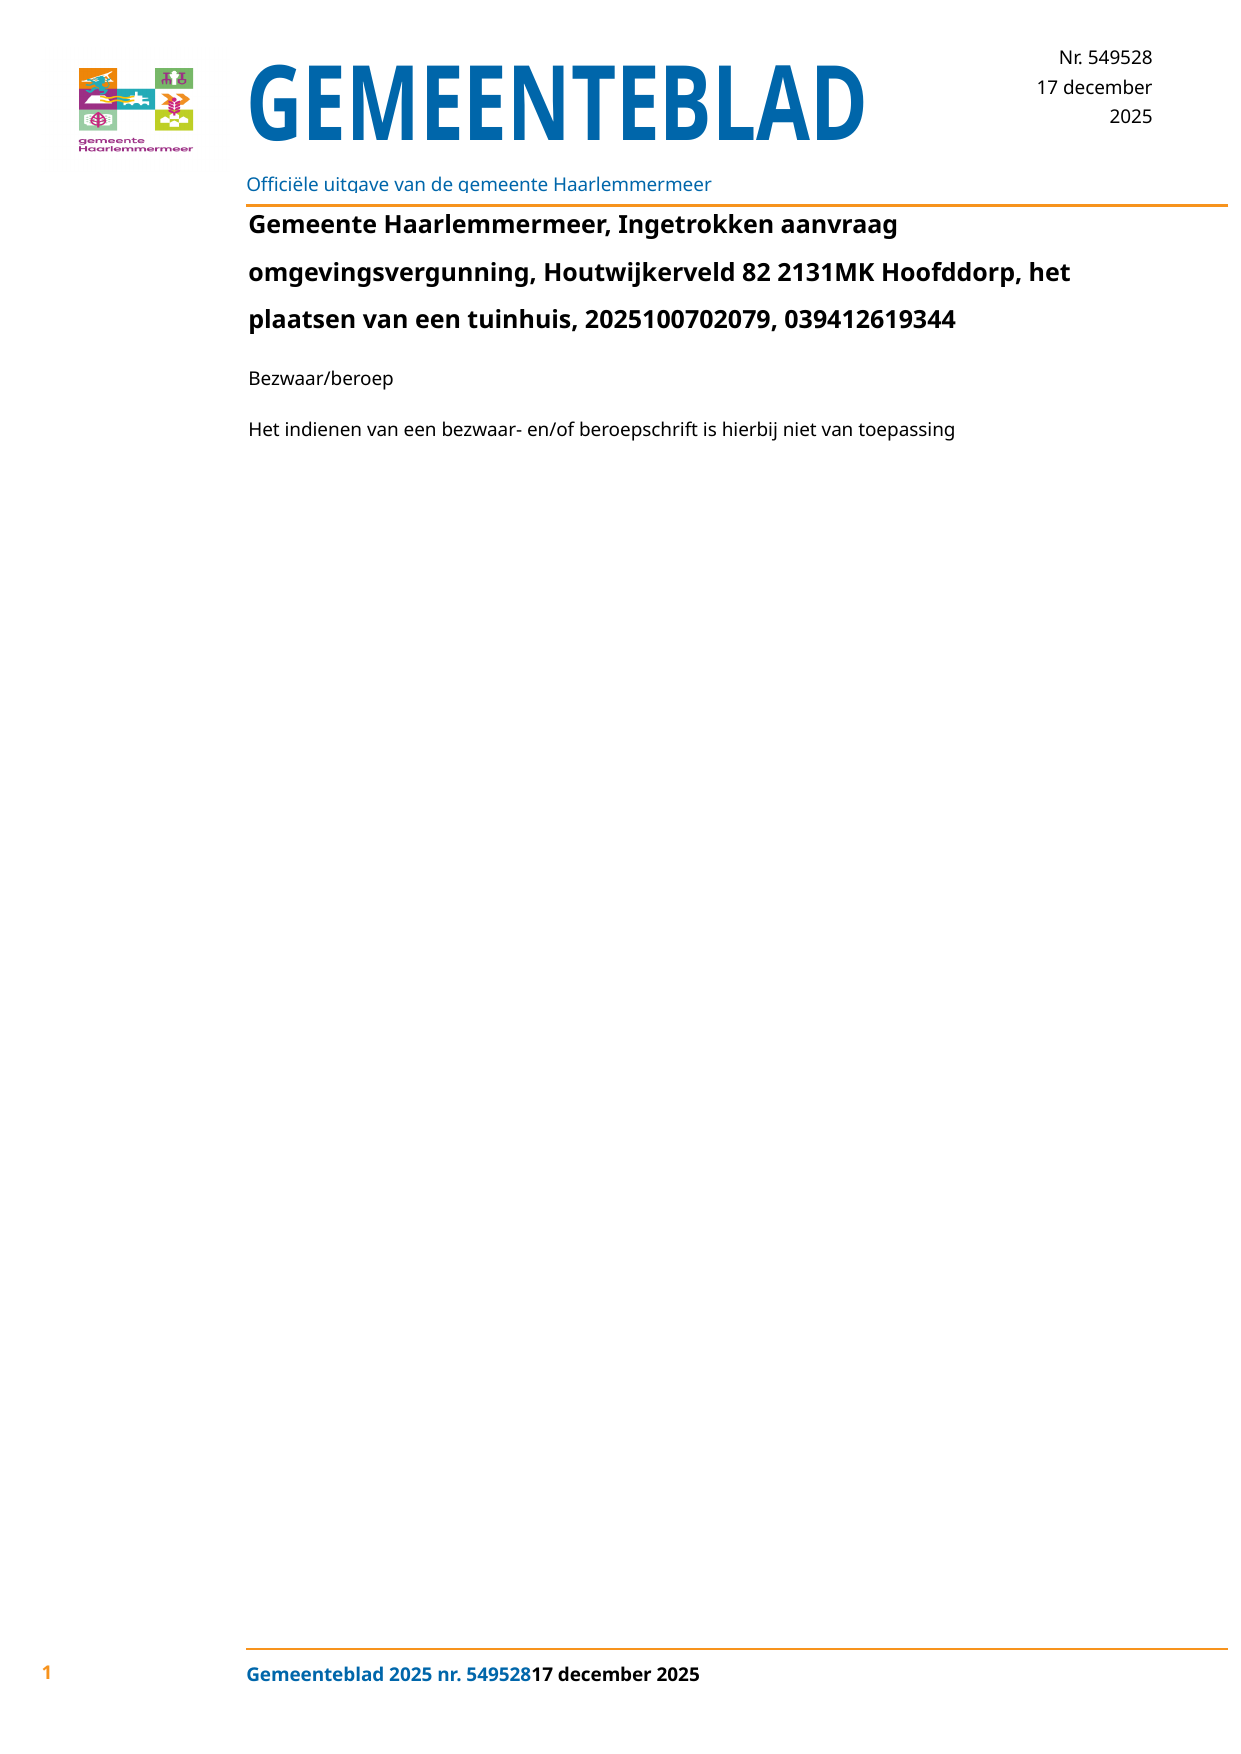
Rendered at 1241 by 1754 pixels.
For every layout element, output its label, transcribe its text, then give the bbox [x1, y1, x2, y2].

text Bezwaar/beroep [248, 366, 1152, 391]
text Het indienen van een bezwaar- en/of beroepschrift is hierbij niet van toepassing [248, 416, 1152, 442]
text Gemeente Haarlemmermeer, Ingetrokken aanvraag omgevingsvergunning, Houtwijkerveld 82 2131MK Hoofddorp, het plaatsen van een tuinhuis, 2025100702079, 039412619344 [248, 207, 1152, 336]
picture [41, 47, 231, 172]
